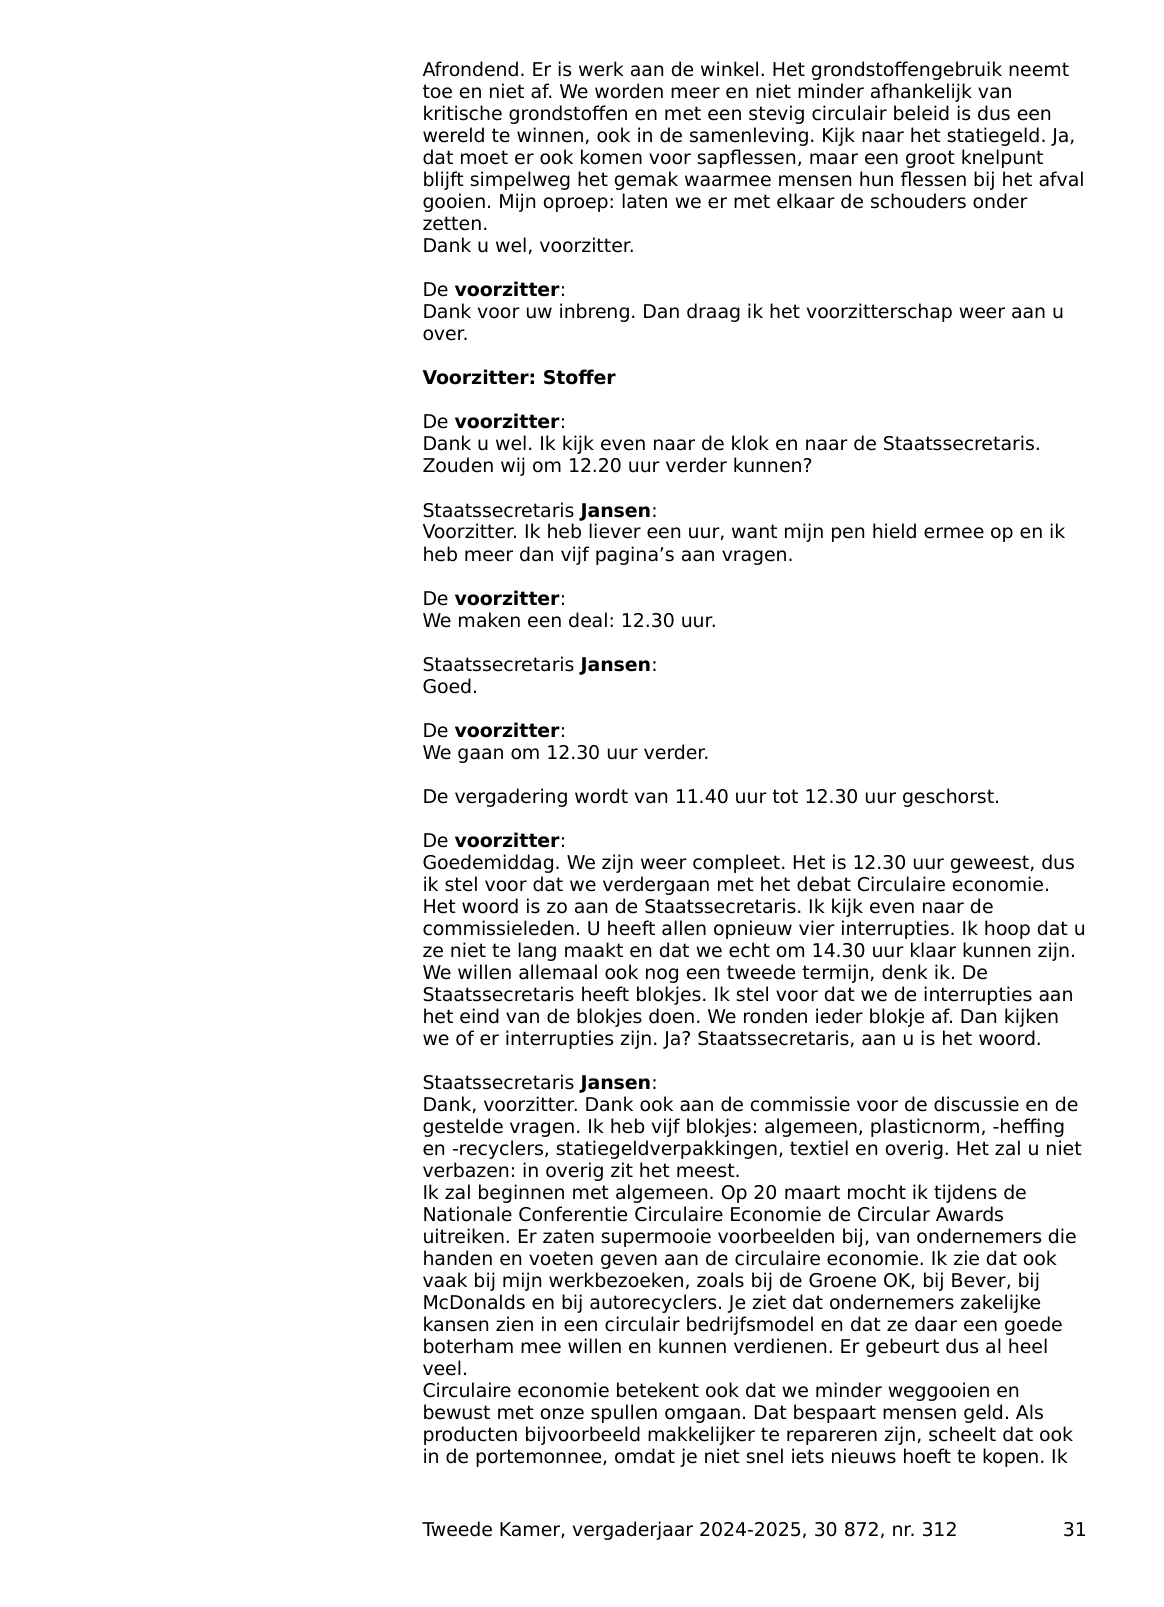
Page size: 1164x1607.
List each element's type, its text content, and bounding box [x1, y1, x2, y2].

text De voorzitter: [422, 720, 1087, 742]
text Staatssecretaris Jansen: [422, 654, 1087, 676]
text Staatssecretaris Jansen: [422, 1072, 1087, 1094]
text Dank, voorzitter. Dank ook aan de commissie voor de discussie en de gestelde vragen. Ik heb vijf blokjes: algemeen, plasticnorm, -heffing en -recyclers, statiegeldverpakkingen, textiel en overig. Het zal u niet verbazen: in overig zit het meest. [422, 1094, 1087, 1182]
text Goedemiddag. We zijn weer compleet. Het is 12.30 uur geweest, dus ik stel voor dat we verdergaan met het debat Circulaire economie. Het woord is zo aan de Staatssecretaris. Ik kijk even naar de commissieleden. U heeft allen opnieuw vier interrupties. Ik hoop dat u ze niet te lang maakt en dat we echt om 14.30 uur klaar kunnen zijn. We willen allemaal ook nog een tweede termijn, denk ik. De Staatssecretaris heeft blokjes. Ik stel voor dat we de interrupties aan het eind van de blokjes doen. We ronden ieder blokje af. Dan kijken we of er interrupties zijn. Ja? Staatssecretaris, aan u is het woord. [422, 852, 1087, 1050]
text Goed. [422, 676, 1087, 698]
text De voorzitter: [422, 279, 1087, 301]
text Dank u wel. Ik kijk even naar de klok en naar de Staatssecretaris. Zouden wij om 12.20 uur verder kunnen? [422, 433, 1087, 477]
text Voorzitter. Ik heb liever een uur, want mijn pen hield ermee op en ik heb meer dan vijf pagina’s aan vragen. [422, 521, 1087, 565]
text We maken een deal: 12.30 uur. [422, 609, 1087, 632]
text We gaan om 12.30 uur verder. [422, 742, 1087, 764]
text Ik zal beginnen met algemeen. Op 20 maart mocht ik tijdens de Nationale Conferentie Circulaire Economie de Circular Awards uitreiken. Er zaten supermooie voorbeelden bij, van ondernemers die handen en voeten geven aan de circulaire economie. Ik zie dat ook vaak bij mijn werkbezoeken, zoals bij de Groene OK, bij Bever, bij McDonalds en bij autorecyclers. Je ziet dat ondernemers zakelijke kansen zien in een circulair bedrijfsmodel en dat ze daar een goede boterham mee willen en kunnen verdienen. Er gebeurt dus al heel veel. [422, 1182, 1087, 1380]
subtitle Voorzitter: Stoffer [422, 367, 1087, 389]
text De voorzitter: [422, 411, 1087, 433]
text Circulaire economie betekent ook dat we minder weggooien en bewust met onze spullen omgaan. Dat bespaart mensen geld. Als producten bijvoorbeeld makkelijker te repareren zijn, scheelt dat ook in de portemonnee, omdat je niet snel iets nieuws hoeft te kopen. Ik [422, 1380, 1087, 1468]
text De voorzitter: [422, 588, 1087, 609]
text De voorzitter: [422, 830, 1087, 852]
text De vergadering wordt van 11.40 uur tot 12.30 uur geschorst. [422, 786, 1087, 808]
text Staatssecretaris Jansen: [422, 499, 1087, 521]
text Dank u wel, voorzitter. [422, 235, 1087, 257]
text Dank voor uw inbreng. Dan draag ik het voorzitterschap weer aan u over. [422, 301, 1087, 345]
text Afrondend. Er is werk aan de winkel. Het grondstoffengebruik neemt toe en niet af. We worden meer en niet minder afhankelijk van kritische grondstoffen en met een stevig circulair beleid is dus een wereld te winnen, ook in de samenleving. Kijk naar het statiegeld. Ja, dat moet er ook komen voor sapflessen, maar een groot knelpunt blijft simpelweg het gemak waarmee mensen hun flessen bij het afval gooien. Mijn oproep: laten we er met elkaar de schouders onder zetten. [422, 59, 1087, 235]
